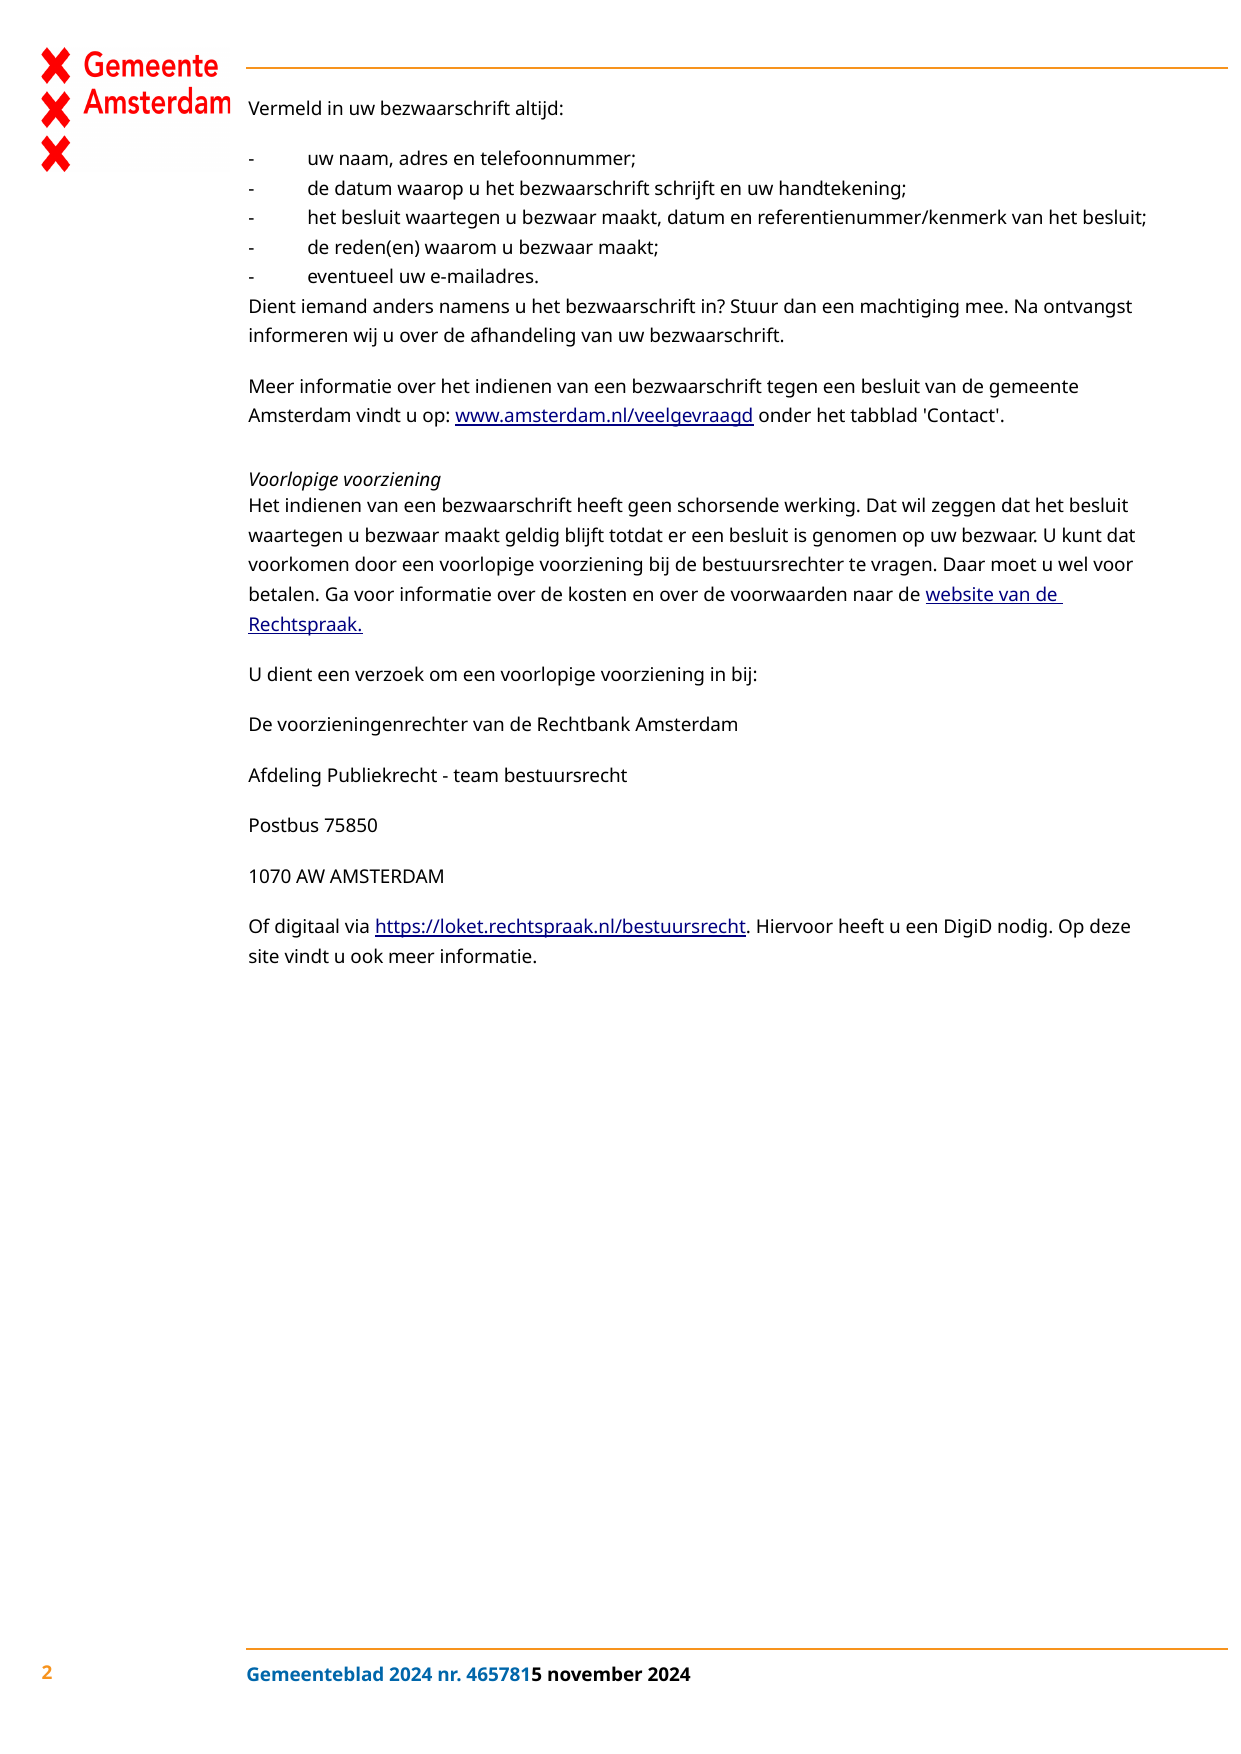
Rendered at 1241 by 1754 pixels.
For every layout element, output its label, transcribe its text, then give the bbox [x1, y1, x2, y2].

list uw naam, adres en telefoonnummer; [248, 145, 1152, 171]
text Het indienen van een bezwaarschrift heeft geen schorsende werking. Dat wil zeggen dat het besluit waartegen u bezwaar maakt geldig blijft totdat er een besluit is genomen op uw bezwaar. U kunt dat voorkomen door een voorlopige voorziening bij de bestuursrechter te vragen. Daar moet u wel voor betalen. Ga voor informatie over de kosten en over de voorwaarden naar de website van de Rechtspraak. [248, 492, 1152, 636]
text Meer informatie over het indienen van een bezwaarschrift tegen een besluit van de gemeente Amsterdam vindt u op: www.amsterdam.nl/veelgevraagd onder het tabblad 'Contact'. [248, 373, 1152, 428]
text De voorzieningenrechter van de Rechtbank Amsterdam [248, 712, 1152, 737]
list de datum waarop u het bezwaarschrift schrijft en uw handtekening; [248, 175, 1152, 201]
text U dient een verzoek om een voorlopige voorziening in bij: [248, 661, 1152, 687]
list het besluit waartegen u bezwaar maakt, datum en referentienummer/kenmerk van het besluit; [248, 204, 1152, 230]
text Voorlopige voorziening [248, 467, 1152, 492]
list de reden(en) waarom u bezwaar maakt; [248, 234, 1152, 260]
picture [41, 47, 231, 172]
text Postbus 75850 [248, 812, 1152, 838]
text Vermeld in uw bezwaarschrift altijd: [248, 95, 1152, 121]
text Dient iemand anders namens u het bezwaarschrift in? Stuur dan een machtiging mee. Na ontvangst informeren wij u over de afhandeling van uw bezwaarschrift. [248, 293, 1152, 348]
text Of digitaal via https://loket.rechtspraak.nl/bestuursrecht. Hiervoor heeft u een DigiD nodig. Op deze site vindt u ook meer informatie. [248, 913, 1152, 968]
text Afdeling Publiekrecht - team bestuursrecht [248, 762, 1152, 788]
text 1070 AW AMSTERDAM [248, 863, 1152, 888]
list eventueel uw e-mailadres. [248, 263, 1152, 289]
